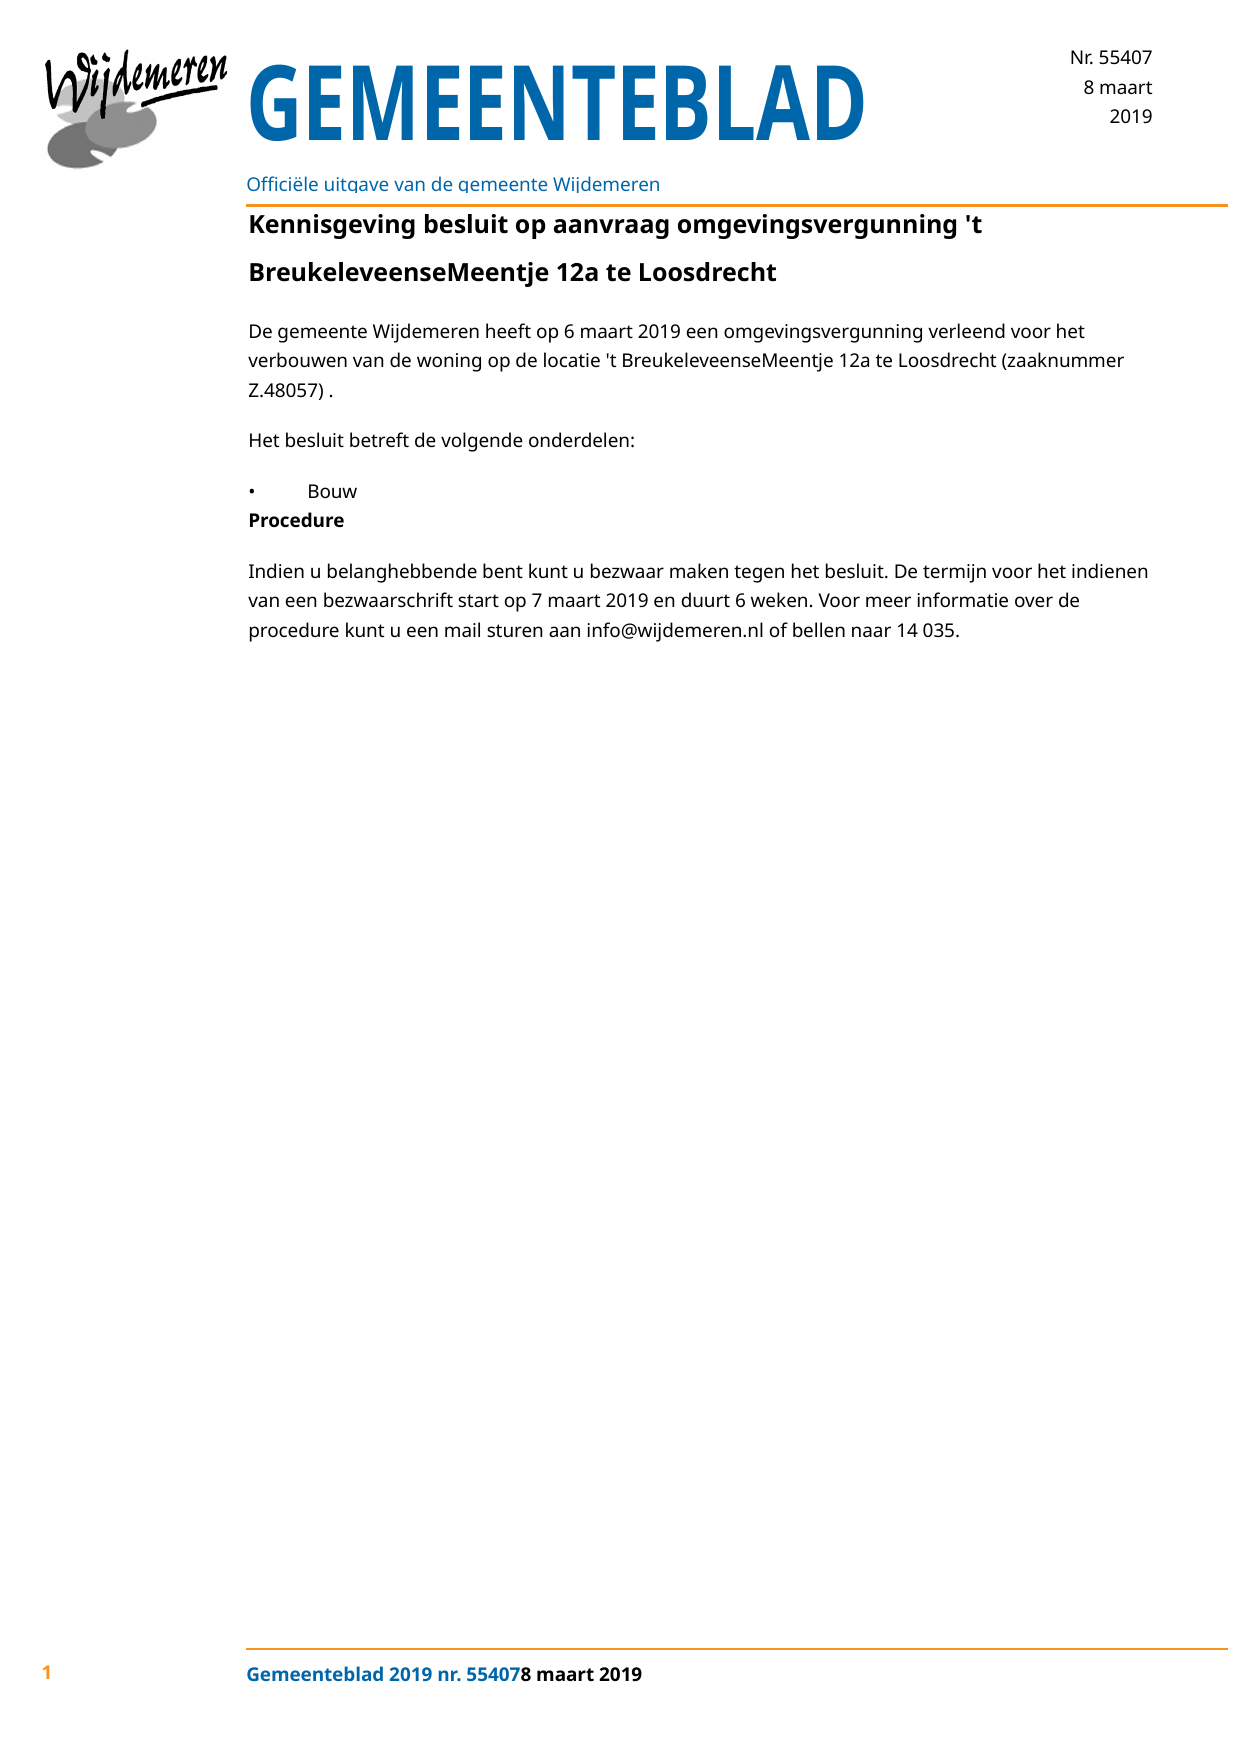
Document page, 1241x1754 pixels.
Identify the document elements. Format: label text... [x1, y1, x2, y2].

text Procedure [248, 507, 1152, 533]
text Indien u belanghebbende bent kunt u bezwaar maken tegen het besluit. De termijn voor het indienen van een bezwaarschrift start op 7 maart 2019 en duurt 6 weken. Voor meer informatie over de procedure kunt u een mail sturen aan info@wijdemeren.nl of bellen naar 14 035. [248, 558, 1152, 643]
text Kennisgeving besluit op aanvraag omgevingsvergunning 't BreukeleveenseMeentje 12a te Loosdrecht [248, 207, 1152, 288]
text De gemeente Wijdemeren heeft op 6 maart 2019 een omgevingsvergunning verleend voor het verbouwen van de woning op de locatie 't BreukeleveenseMeentje 12a te Loosdrecht (zaaknummer Z.48057) . [248, 318, 1152, 403]
list Bouw [248, 478, 1152, 504]
text Het besluit betreft de volgende onderdelen: [248, 427, 1152, 453]
picture [41, 47, 231, 172]
